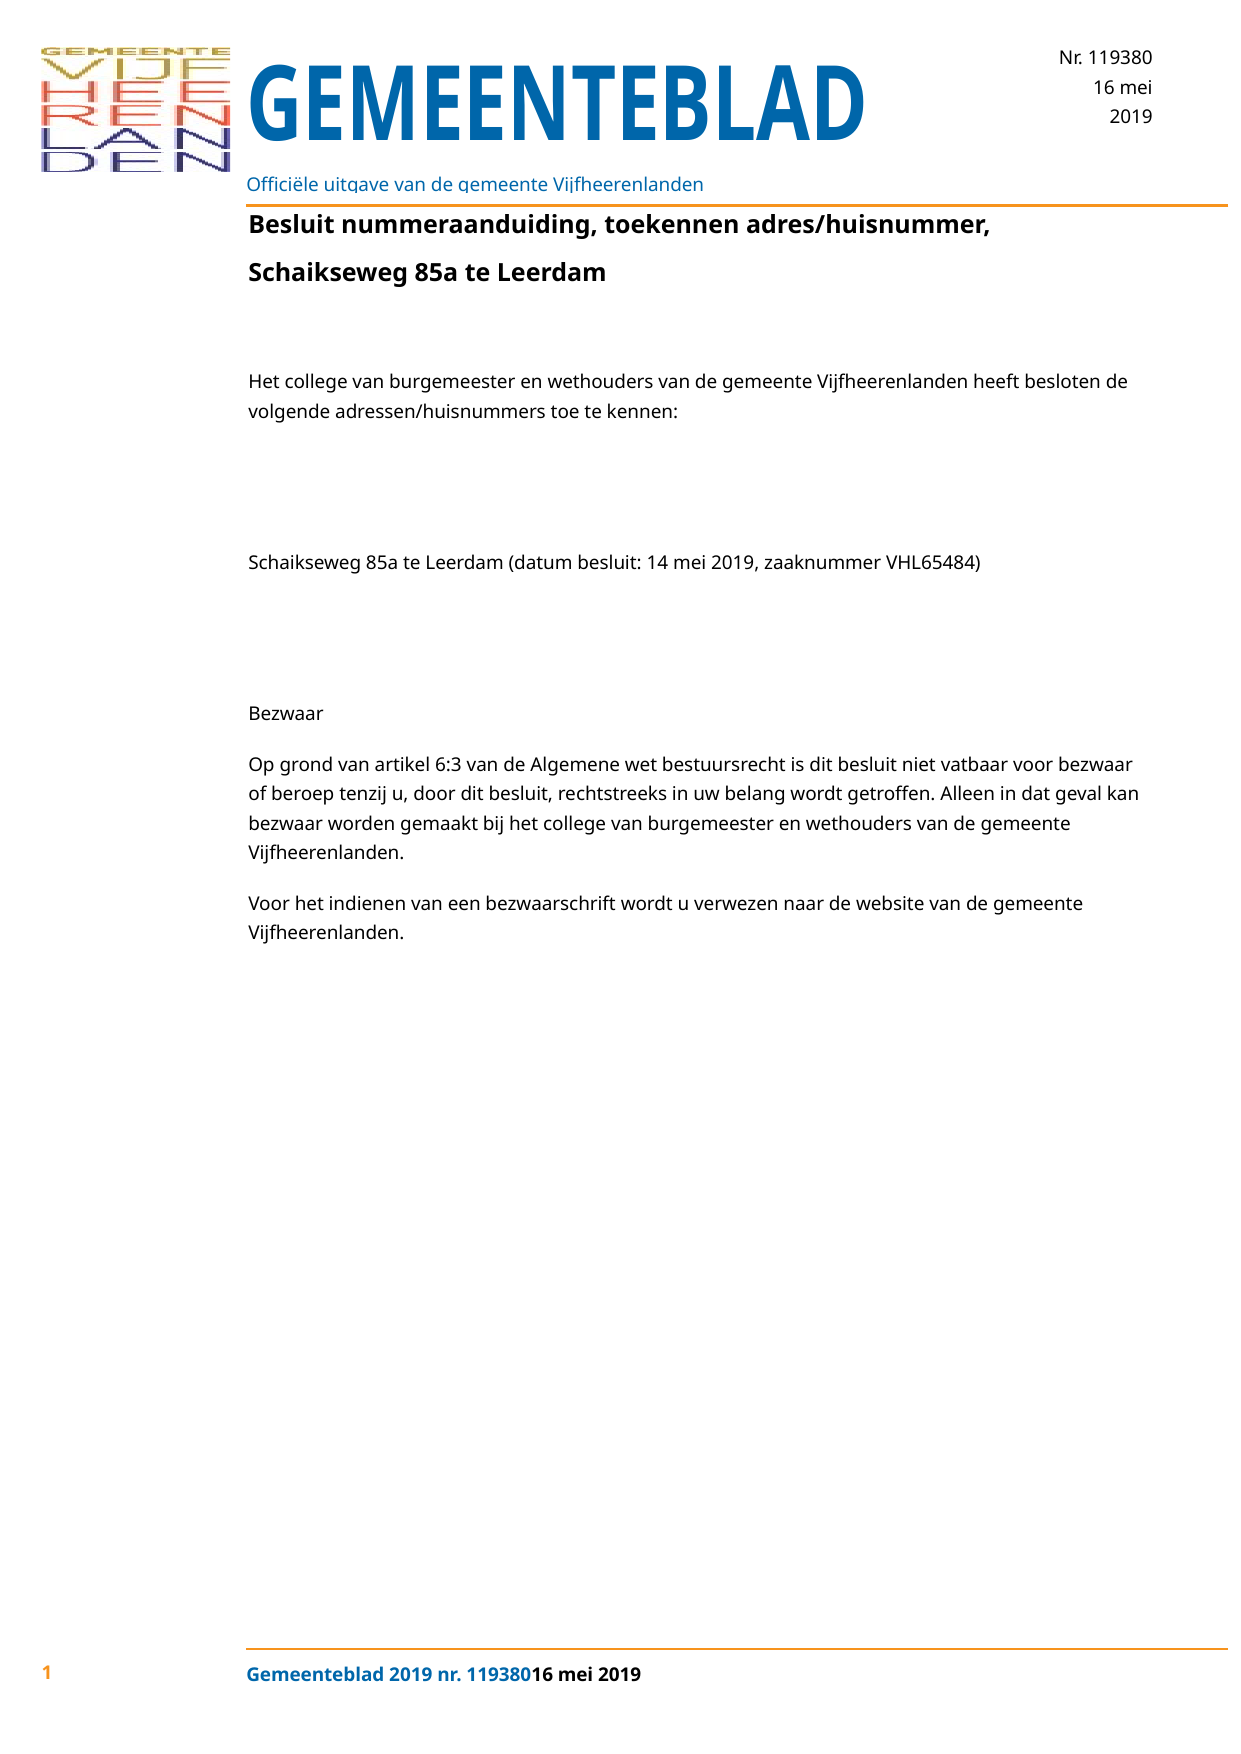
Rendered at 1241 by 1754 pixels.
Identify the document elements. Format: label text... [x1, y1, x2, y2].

text Besluit nummeraanduiding, toekennen adres/huisnummer, Schaikseweg 85a te Leerdam [248, 207, 1152, 288]
text Op grond van artikel 6:3 van de Algemene wet bestuursrecht is dit besluit niet vatbaar voor bezwaar of beroep tenzij u, door dit besluit, rechtstreeks in uw belang wordt getroffen. Alleen in dat geval kan bezwaar worden gemaakt bij het college van burgemeester en wethouders van de gemeente Vijfheerenlanden. [248, 751, 1152, 865]
text Bezwaar [248, 700, 1152, 726]
picture [41, 47, 231, 172]
text Voor het indienen van een bezwaarschrift wordt u verwezen naar de website van de gemeente Vijfheerenlanden. [248, 890, 1152, 945]
text Schaikseweg 85a te Leerdam (datum besluit: 14 mei 2019, zaaknummer VHL65484) [248, 549, 1152, 575]
text Het college van burgemeester en wethouders van de gemeente Vijfheerenlanden heeft besloten de volgende adressen/huisnummers toe te kennen: [248, 368, 1152, 424]
